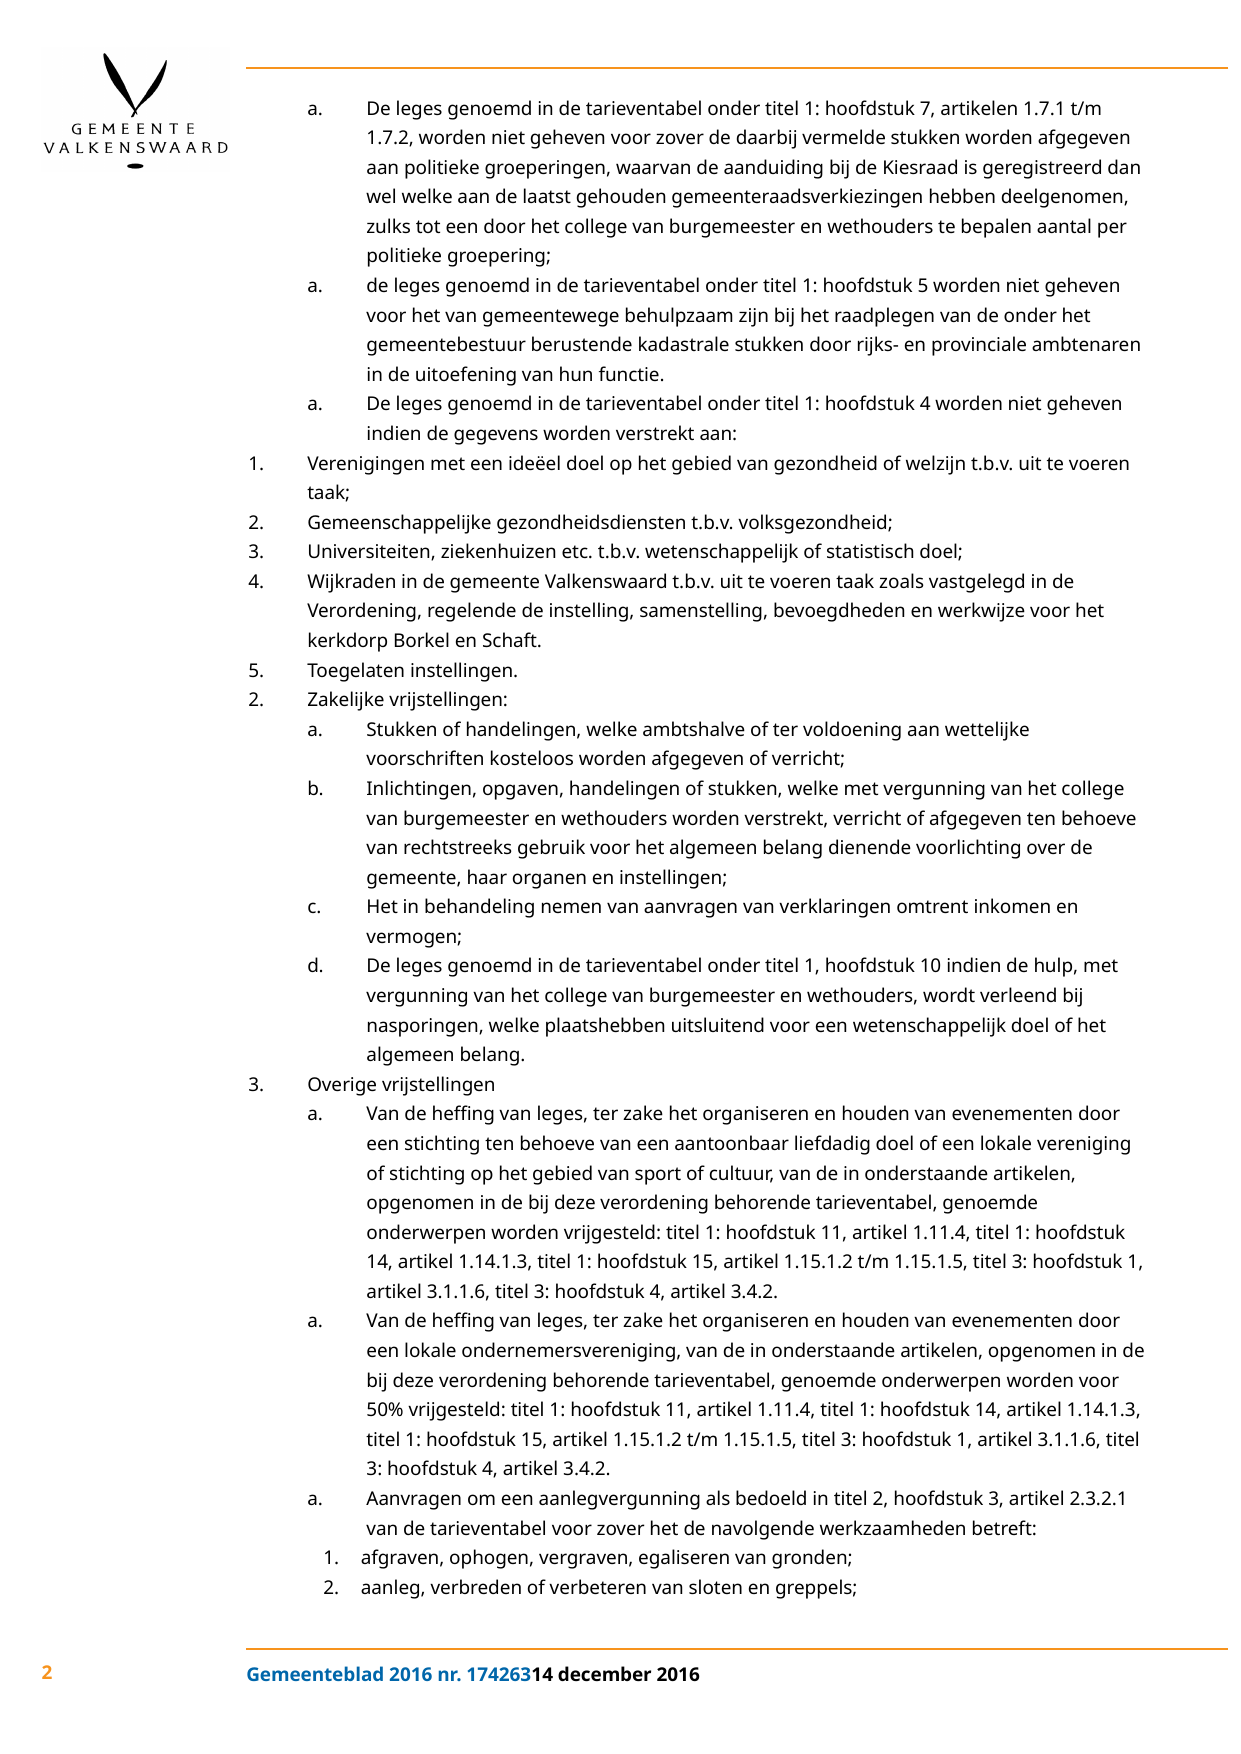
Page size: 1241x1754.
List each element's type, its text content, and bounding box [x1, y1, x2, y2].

list Overige vrijstellingen [248, 1071, 1152, 1097]
list Verenigingen met een ideëel doel op het gebied van gezondheid of welzijn t.b.v. uit te voeren taak; [248, 450, 1152, 505]
list Aanvragen om een aanlegvergunning als bedoeld in titel 2, hoofdstuk 3, artikel 2.3.2.1 van de tarieventabel voor zover het de navolgende werkzaamheden betreft: [307, 1485, 1152, 1541]
list Inlichtingen, opgaven, handelingen of stukken, welke met vergunning van het college van burgemeester en wethouders worden verstrekt, verricht of afgegeven ten behoeve van rechtstreeks gebruik voor het algemeen belang dienende voorlichting over de gemeente, haar organen en instellingen; [307, 775, 1152, 890]
list Het in behandeling nemen van aanvragen van verklaringen omtrent inkomen en vermogen; [307, 893, 1152, 949]
list Gemeenschappelijke gezondheidsdiensten t.b.v. volksgezondheid; [248, 509, 1152, 535]
list Zakelijke vrijstellingen: [248, 686, 1152, 712]
list de leges genoemd in de tarieventabel onder titel 1: hoofdstuk 5 worden niet geheven voor het van gemeentewege behulpzaam zijn bij het raadplegen van de onder het gemeentebestuur berustende kadastrale stukken door rijks- en provinciale ambtenaren in de uitoefening van hun functie. [307, 272, 1152, 387]
picture [41, 47, 231, 172]
list Universiteiten, ziekenhuizen etc. t.b.v. wetenschappelijk of statistisch doel; [248, 538, 1152, 564]
list De leges genoemd in de tarieventabel onder titel 1: hoofdstuk 7, artikelen 1.7.1 t/m 1.7.2, worden niet geheven voor zover de daarbij vermelde stukken worden afgegeven aan politieke groeperingen, waarvan de aanduiding bij de Kiesraad is geregistreerd dan wel welke aan de laatst gehouden gemeenteraadsverkiezingen hebben deelgenomen, zulks tot een door het college van burgemeester en wethouders te bepalen aantal per politieke groepering; [307, 95, 1152, 268]
list De leges genoemd in de tarieventabel onder titel 1: hoofdstuk 4 worden niet geheven indien de gegevens worden verstrekt aan: [307, 391, 1152, 446]
list Toegelaten instellingen. [248, 657, 1152, 683]
list Van de heffing van leges, ter zake het organiseren en houden van evenementen door een stichting ten behoeve van een aantoonbaar liefdadig doel of een lokale vereniging of stichting op het gebied van sport of cultuur, van de in onderstaande artikelen, opgenomen in de bij deze verordening behorende tarieventabel, genoemde onderwerpen worden vrijgesteld: titel 1: hoofdstuk 11, artikel 1.11.4, titel 1: hoofdstuk 14, artikel 1.14.1.3, titel 1: hoofdstuk 15, artikel 1.15.1.2 t/m 1.15.1.5, titel 3: hoofdstuk 1, artikel 3.1.1.6, titel 3: hoofdstuk 4, artikel 3.4.2. [307, 1101, 1152, 1304]
list afgraven, ophogen, vergraven, egaliseren van gronden; [323, 1544, 1152, 1570]
list aanleg, verbreden of verbeteren van sloten en greppels; [323, 1574, 1152, 1600]
list De leges genoemd in de tarieventabel onder titel 1, hoofdstuk 10 indien de hulp, met vergunning van het college van burgemeester en wethouders, wordt verleend bij nasporingen, welke plaatshebben uitsluitend voor een wetenschappelijk doel of het algemeen belang. [307, 953, 1152, 1067]
list Wijkraden in de gemeente Valkenswaard t.b.v. uit te voeren taak zoals vastgelegd in de Verordening, regelende de instelling, samenstelling, bevoegdheden en werkwijze voor het kerkdorp Borkel en Schaft. [248, 568, 1152, 653]
list Stukken of handelingen, welke ambtshalve of ter voldoening aan wettelijke voorschriften kosteloos worden afgegeven of verricht; [307, 716, 1152, 771]
list Van de heffing van leges, ter zake het organiseren en houden van evenementen door een lokale ondernemersvereniging, van de in onderstaande artikelen, opgenomen in de bij deze verordening behorende tarieventabel, genoemde onderwerpen worden voor 50% vrijgesteld: titel 1: hoofdstuk 11, artikel 1.11.4, titel 1: hoofdstuk 14, artikel 1.14.1.3, titel 1: hoofdstuk 15, artikel 1.15.1.2 t/m 1.15.1.5, titel 3: hoofdstuk 1, artikel 3.1.1.6, titel 3: hoofdstuk 4, artikel 3.4.2. [307, 1308, 1152, 1481]
